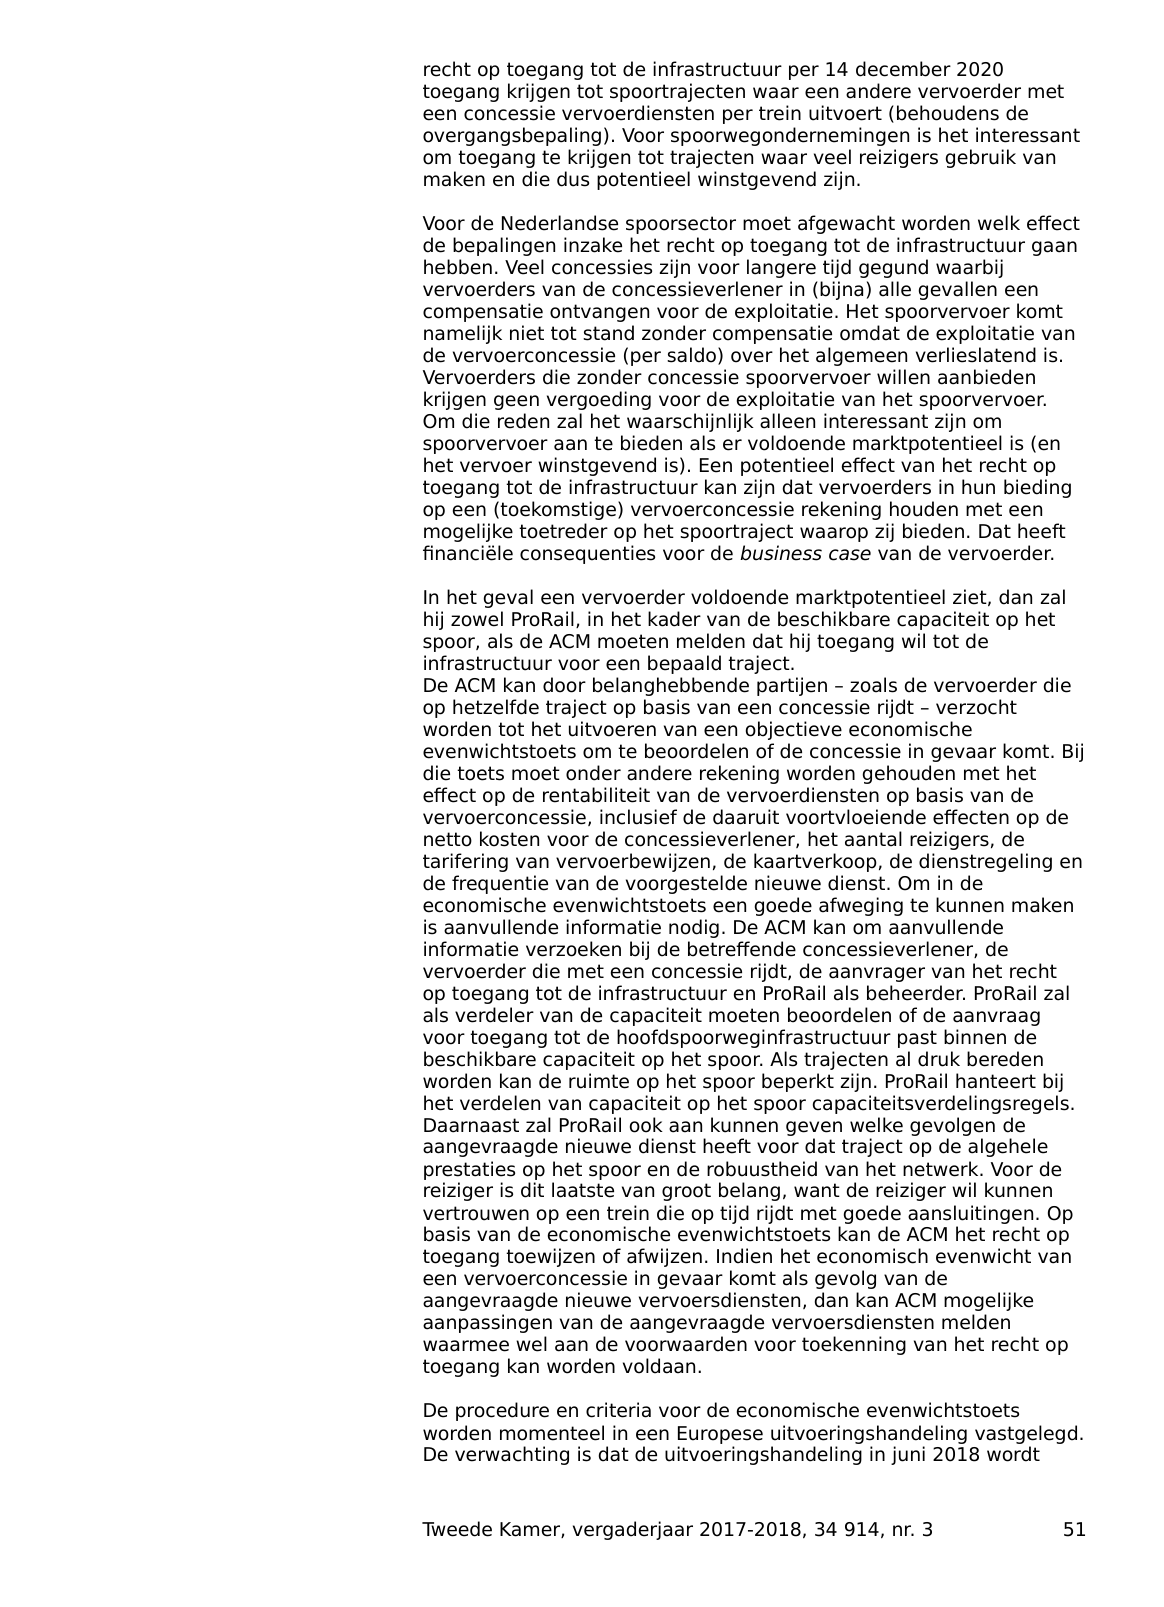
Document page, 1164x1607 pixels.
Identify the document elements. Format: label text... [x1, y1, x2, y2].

text De procedure en criteria voor de economische evenwichtstoets worden momenteel in een Europese uitvoeringshandeling vastgelegd. De verwachting is dat de uitvoeringshandeling in juni 2018 wordt [422, 1400, 1087, 1466]
text In het geval een vervoerder voldoende marktpotentieel ziet, dan zal hij zowel ProRail, in het kader van de beschikbare capaciteit op het spoor, als de ACM moeten melden dat hij toegang wil tot de infrastructuur voor een bepaald traject. [422, 587, 1087, 675]
text Voor de Nederlandse spoorsector moet afgewacht worden welk effect de bepalingen inzake het recht op toegang tot de infrastructuur gaan hebben. Veel concessies zijn voor langere tijd gegund waarbij vervoerders van de concessieverlener in (bijna) alle gevallen een compensatie ontvangen voor de exploitatie. Het spoorvervoer komt namelijk niet tot stand zonder compensatie omdat de exploitatie van de vervoerconcessie (per saldo) over het algemeen verlieslatend is. Vervoerders die zonder concessie spoorvervoer willen aanbieden krijgen geen vergoeding voor de exploitatie van het spoorvervoer. Om die reden zal het waarschijnlijk alleen interessant zijn om spoorvervoer aan te bieden als er voldoende marktpotentieel is (en het vervoer winstgevend is). Een potentieel effect van het recht op toegang tot de infrastructuur kan zijn dat vervoerders in hun bieding op een (toekomstige) vervoerconcessie rekening houden met een mogelijke toetreder op het spoortraject waarop zij bieden. Dat heeft financiële consequenties voor de business case van de vervoerder. [422, 213, 1087, 565]
text recht op toegang tot de infrastructuur per 14 december 2020 toegang krijgen tot spoortrajecten waar een andere vervoerder met een concessie vervoerdiensten per trein uitvoert (behoudens de overgangsbepaling). Voor spoorwegondernemingen is het interessant om toegang te krijgen tot trajecten waar veel reizigers gebruik van maken en die dus potentieel winstgevend zijn. [422, 59, 1087, 191]
text De ACM kan door belanghebbende partijen – zoals de vervoerder die op hetzelfde traject op basis van een concessie rijdt – verzocht worden tot het uitvoeren van een objectieve economische evenwichtstoets om te beoordelen of de concessie in gevaar komt. Bij die toets moet onder andere rekening worden gehouden met het effect op de rentabiliteit van de vervoerdiensten op basis van de vervoerconcessie, inclusief de daaruit voortvloeiende effecten op de netto kosten voor de concessieverlener, het aantal reizigers, de tarifering van vervoerbewijzen, de kaartverkoop, de dienstregeling en de frequentie van de voorgestelde nieuwe dienst. Om in de economische evenwichtstoets een goede afweging te kunnen maken is aanvullende informatie nodig. De ACM kan om aanvullende informatie verzoeken bij de betreffende concessieverlener, de vervoerder die met een concessie rijdt, de aanvrager van het recht op toegang tot de infrastructuur en ProRail als beheerder. ProRail zal als verdeler van de capaciteit moeten beoordelen of de aanvraag voor toegang tot de hoofdspoorweginfrastructuur past binnen de beschikbare capaciteit op het spoor. Als trajecten al druk bereden worden kan de ruimte op het spoor beperkt zijn. ProRail hanteert bij het verdelen van capaciteit op het spoor capaciteitsverdelingsregels. Daarnaast zal ProRail ook aan kunnen geven welke gevolgen de aangevraagde nieuwe dienst heeft voor dat traject op de algehele prestaties op het spoor en de robuustheid van het netwerk. Voor de reiziger is dit laatste van groot belang, want de reiziger wil kunnen vertrouwen op een trein die op tijd rijdt met goede aansluitingen. Op basis van de economische evenwichtstoets kan de ACM het recht op toegang toewijzen of afwijzen. Indien het economisch evenwicht van een vervoerconcessie in gevaar komt als gevolg van de aangevraagde nieuwe vervoersdiensten, dan kan ACM mogelijke aanpassingen van de aangevraagde vervoersdiensten melden waarmee wel aan de voorwaarden voor toekenning van het recht op toegang kan worden voldaan. [422, 675, 1087, 1378]
